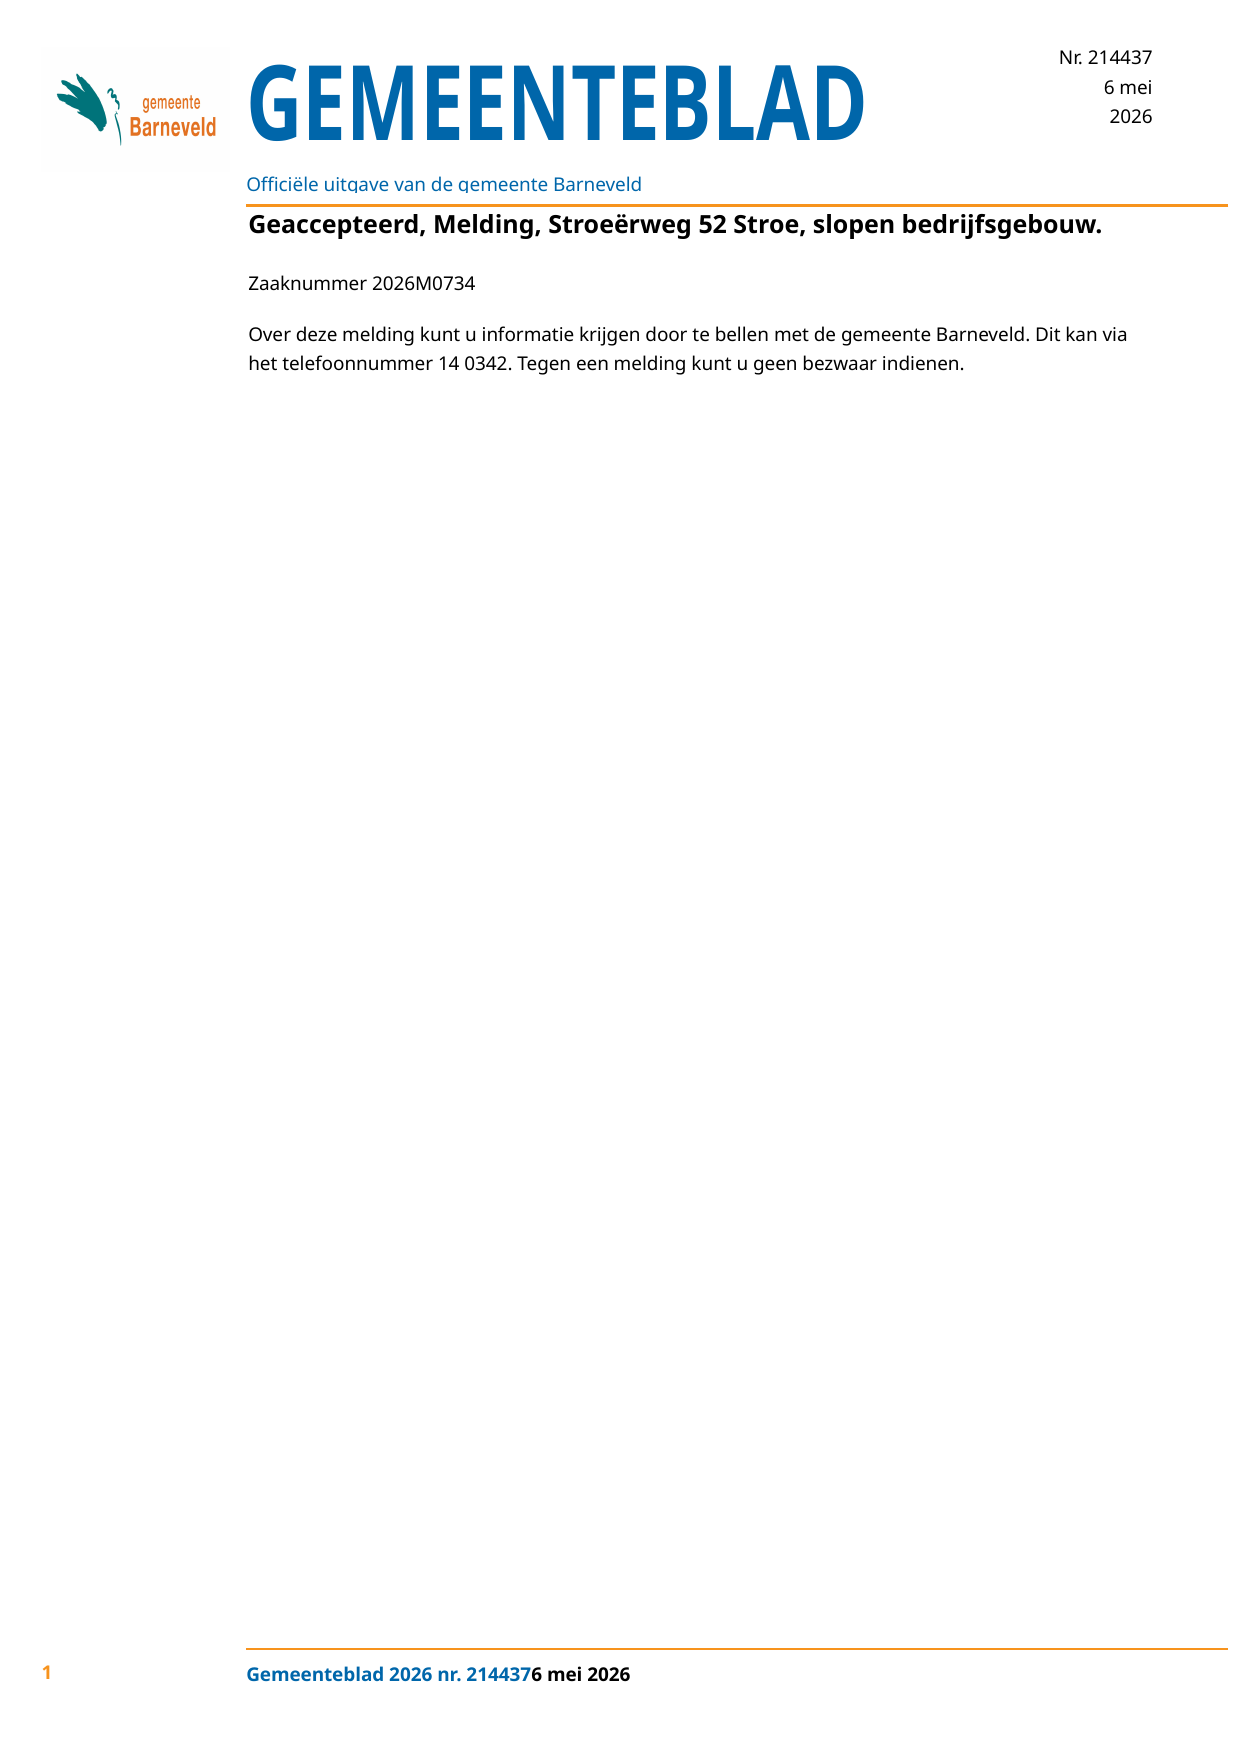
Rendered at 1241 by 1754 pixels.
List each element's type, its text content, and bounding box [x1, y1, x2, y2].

text Zaaknummer 2026M0734 [248, 270, 1152, 296]
text Over deze melding kunt u informatie krijgen door te bellen met de gemeente Barneveld. Dit kan via het telefoonnummer 14 0342. Tegen een melding kunt u geen bezwaar indienen. [248, 321, 1152, 376]
text Geaccepteerd, Melding, Stroeërweg 52 Stroe, slopen bedrijfsgebouw. [248, 207, 1152, 241]
picture [41, 47, 231, 172]
